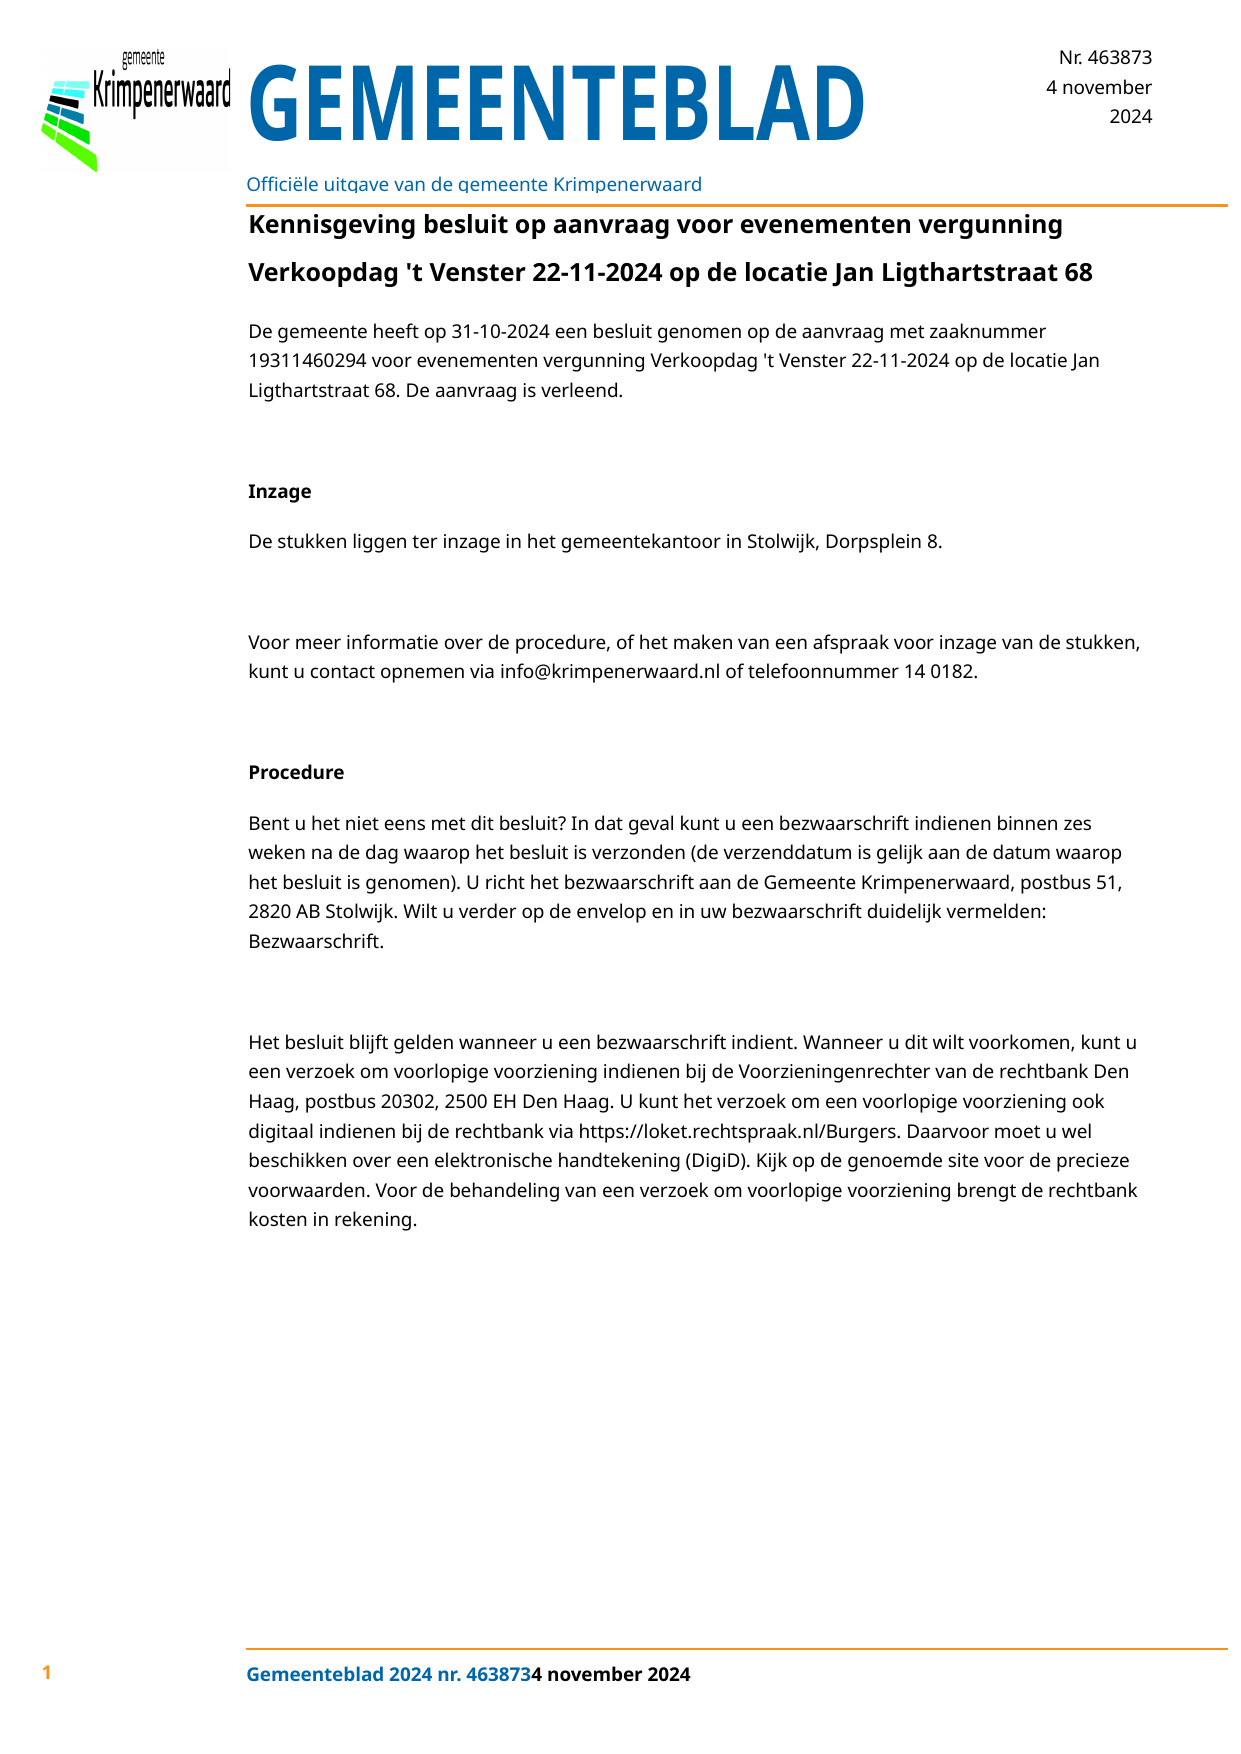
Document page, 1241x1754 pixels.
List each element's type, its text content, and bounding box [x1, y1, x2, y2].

text Bent u het niet eens met dit besluit? In dat geval kunt u een bezwaarschrift indienen binnen zes weken na de dag waarop het besluit is verzonden (de verzenddatum is gelijk aan de datum waarop het besluit is genomen). U richt het bezwaarschrift aan de Gemeente Krimpenerwaard, postbus 51, 2820 AB Stolwijk. Wilt u verder op de envelop en in uw bezwaarschrift duidelijk vermelden: Bezwaarschrift. [248, 810, 1152, 954]
text Kennisgeving besluit op aanvraag voor evenementen vergunning Verkoopdag 't Venster 22-11-2024 op de locatie Jan Ligthartstraat 68 [248, 207, 1152, 288]
text Voor meer informatie over de procedure, of het maken van een afspraak voor inzage van de stukken, kunt u contact opnemen via info@krimpenerwaard.nl of telefoonnummer 14 0182. [248, 629, 1152, 684]
text Het besluit blijft gelden wanneer u een bezwaarschrift indient. Wanneer u dit wilt voorkomen, kunt u een verzoek om voorlopige voorziening indienen bij de Voorzieningenrechter van de rechtbank Den Haag, postbus 20302, 2500 EH Den Haag. U kunt het verzoek om een voorlopige voorziening ook digitaal indienen bij de rechtbank via https://loket.rechtspraak.nl/Burgers. Daarvoor moet u wel beschikken over een elektronische handtekening (DigiD). Kijk op de genoemde site voor de precieze voorwaarden. Voor de behandeling van een verzoek om voorlopige voorziening brengt de rechtbank kosten in rekening. [248, 1029, 1152, 1232]
picture [41, 47, 231, 172]
text De gemeente heeft op 31-10-2024 een besluit genomen op de aanvraag met zaaknummer 19311460294 voor evenementen vergunning Verkoopdag 't Venster 22-11-2024 op de locatie Jan Ligthartstraat 68. De aanvraag is verleend. [248, 318, 1152, 403]
text Inzage [248, 478, 1152, 504]
text De stukken liggen ter inzage in het gemeentekantoor in Stolwijk, Dorpsplein 8. [248, 528, 1152, 554]
text Procedure [248, 759, 1152, 785]
